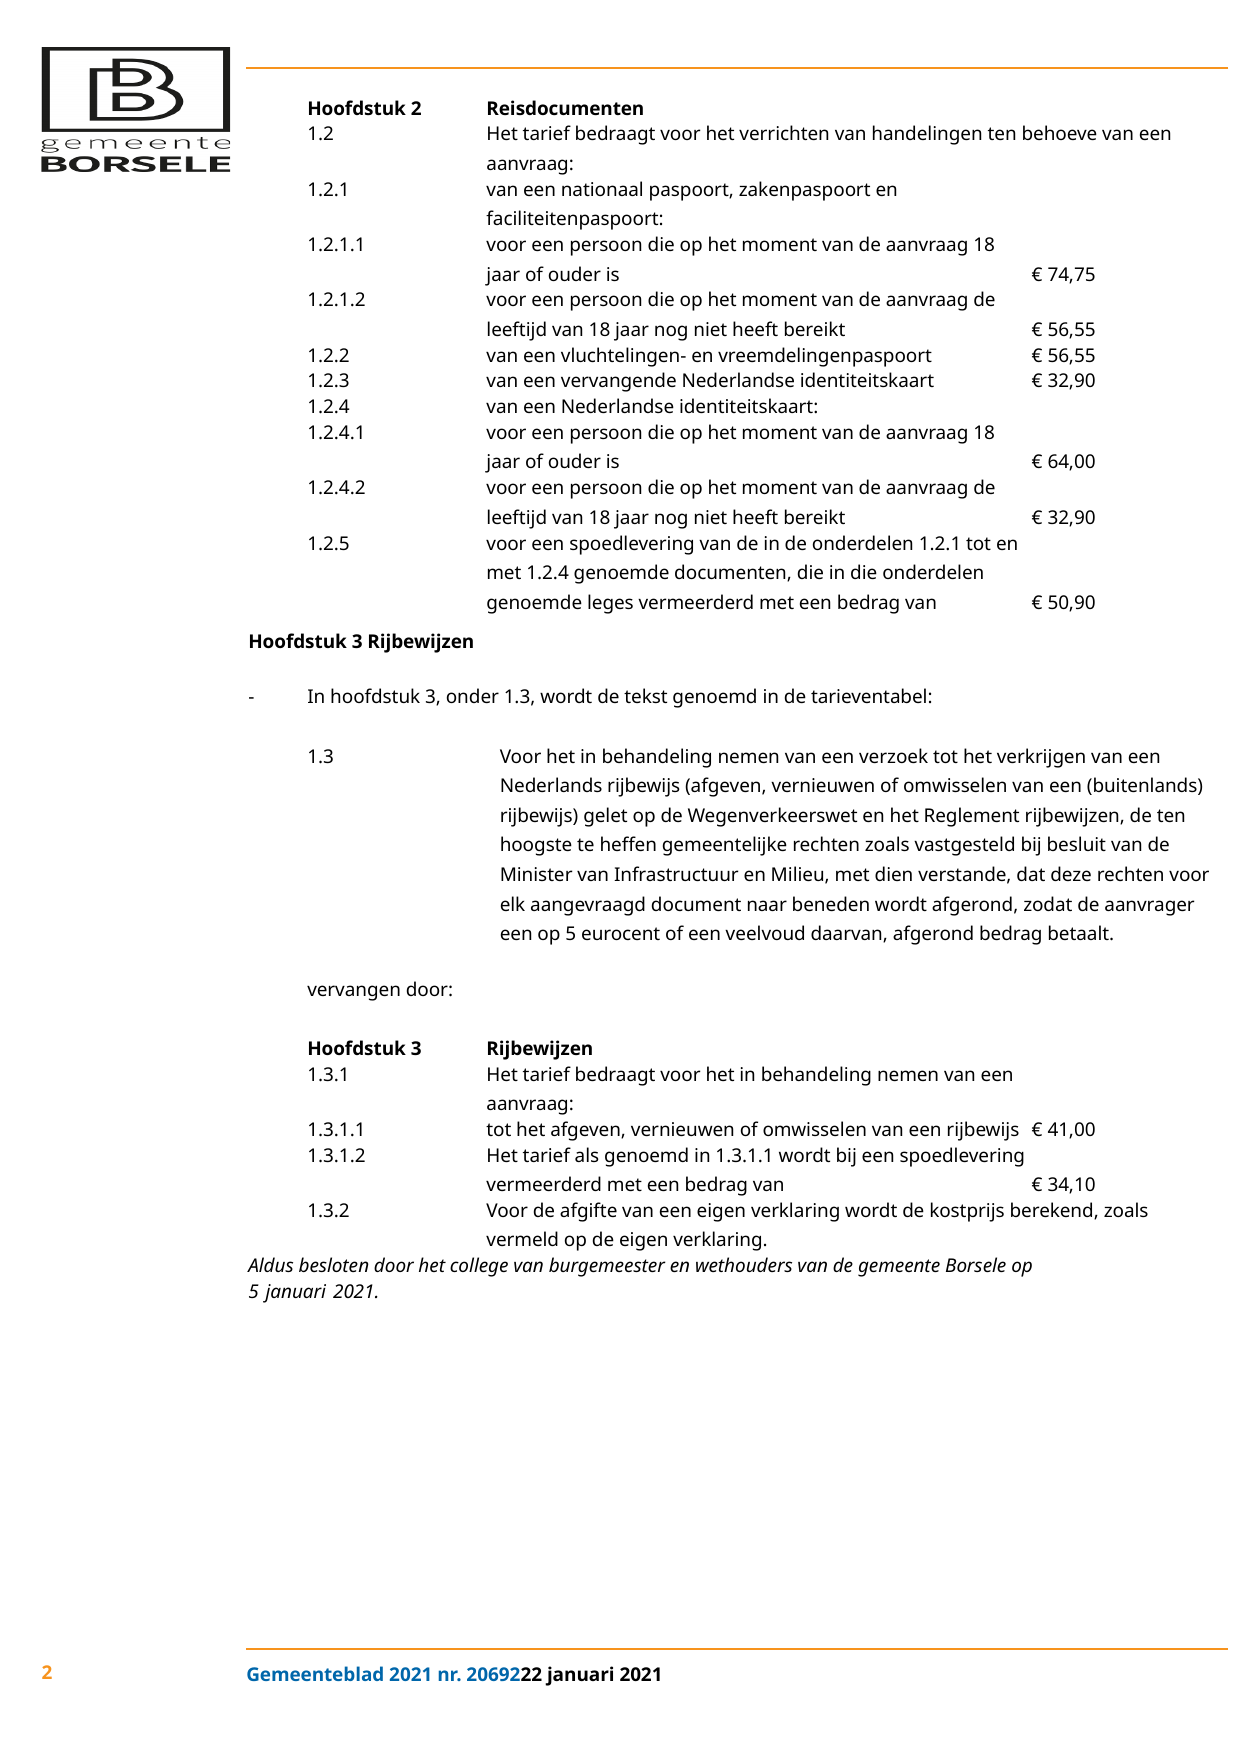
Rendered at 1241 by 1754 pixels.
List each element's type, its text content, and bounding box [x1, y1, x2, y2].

table_header 1.3 [307, 743, 499, 946]
table_cell 1.2.1 [307, 176, 486, 231]
table_cell 1.3.1.1 [307, 1116, 486, 1142]
table_cell voor een persoon die op het moment van de aanvraag 18 jaar of ouder is [486, 419, 1031, 474]
table_cell 1.2.4.2 [307, 474, 486, 530]
table_cell € 32,90 [1031, 474, 1211, 530]
table_cell van een vluchtelingen- en vreemdelingenpaspoort [486, 342, 1031, 368]
table_cell 1.3.2 [307, 1197, 486, 1252]
table_cell Het tarief als genoemd in 1.3.1.1 wordt bij een spoedlevering vermeerderd met een bedrag van [486, 1142, 1031, 1197]
list vervangen door: [248, 976, 1152, 1001]
table_header Rijbewijzen [486, 1035, 1031, 1061]
table_cell € 56,55 [1031, 342, 1211, 368]
table_cell 1.2 [307, 121, 486, 176]
table_cell [1031, 176, 1211, 231]
table_cell 1.2.1.2 [307, 287, 486, 342]
table_cell [1031, 1061, 1211, 1116]
table_cell voor een persoon die op het moment van de aanvraag de leeftijd van 18 jaar nog niet heeft bereikt [486, 287, 1031, 342]
table_cell 1.2.3 [307, 368, 486, 393]
table_cell € 56,55 [1031, 287, 1211, 342]
table_cell 1.2.2 [307, 342, 486, 368]
table_cell Het tarief bedraagt voor het in behandeling nemen van een aanvraag: [486, 1061, 1031, 1116]
table_header [1031, 1035, 1211, 1061]
table_cell 1.3.1 [307, 1061, 486, 1116]
table_cell € 50,90 [1031, 530, 1211, 614]
table_header Voor het in behandeling nemen van een verzoek tot het verkrijgen van een Nederlands rijbewijs (afgeven, vernieuwen of omwisselen van een (buitenlands) rijbewijs) gelet op de Wegenverkeerswet en het Reglement rijbewijzen, de ten hoogste te heffen gemeentelijke rechten zoals vastgesteld bij besluit van de Minister van Infrastructuur en Milieu, met dien verstande, dat deze rechten voor elk aangevraagd document naar beneden wordt afgerond, zodat de aanvrager een op 5 eurocent of een veelvoud daarvan, afgerond bedrag betaalt. [500, 743, 1211, 946]
table_cell € 34,10 [1031, 1142, 1211, 1197]
table_cell Voor de afgifte van een eigen verklaring wordt de kostprijs berekend, zoals vermeld op de eigen verklaring. [486, 1197, 1211, 1252]
table_cell 1.3.1.2 [307, 1142, 486, 1197]
list In hoofdstuk 3, onder 1.3, wordt de tekst genoemd in de tarieventabel: [248, 683, 1152, 709]
table_cell € 32,90 [1031, 368, 1211, 393]
table_cell van een nationaal paspoort, zakenpaspoort en faciliteitenpaspoort: [486, 176, 1031, 231]
table_cell 1.2.5 [307, 530, 486, 614]
table_cell van een Nederlandse identiteitskaart: [486, 393, 1031, 419]
picture [41, 47, 231, 172]
table_header Reisdocumenten [486, 95, 1031, 121]
text Hoofdstuk 3 Rijbewijzen [248, 628, 1152, 654]
table_cell Het tarief bedraagt voor het verrichten van handelingen ten behoeve van een aanvraag: [486, 121, 1211, 176]
table_cell voor een spoedlevering van de in de onderdelen 1.2.1 tot en met 1.2.4 genoemde documenten, die in die onderdelen genoemde leges vermeerderd met een bedrag van [486, 530, 1031, 614]
table_cell 1.2.4 [307, 393, 486, 419]
table_cell [1031, 393, 1211, 419]
table_header Hoofdstuk 3 [307, 1035, 486, 1061]
text Aldus besloten door het college van burgemeester en wethouders van de gemeente Borsele op 5 januari 2021. [248, 1252, 1152, 1304]
table_cell voor een persoon die op het moment van de aanvraag de leeftijd van 18 jaar nog niet heeft bereikt [486, 474, 1031, 530]
table_cell 1.2.4.1 [307, 419, 486, 474]
table_cell 1.2.1.1 [307, 231, 486, 287]
table_header Hoofdstuk 2 [307, 95, 486, 121]
table_header [1031, 95, 1211, 121]
table_cell voor een persoon die op het moment van de aanvraag 18 jaar of ouder is [486, 231, 1031, 287]
table_cell € 74,75 [1031, 231, 1211, 287]
table_cell € 41,00 [1031, 1116, 1211, 1142]
table_cell tot het afgeven, vernieuwen of omwisselen van een rijbewijs [486, 1116, 1031, 1142]
table_cell van een vervangende Nederlandse identiteitskaart [486, 368, 1031, 393]
table_cell € 64,00 [1031, 419, 1211, 474]
